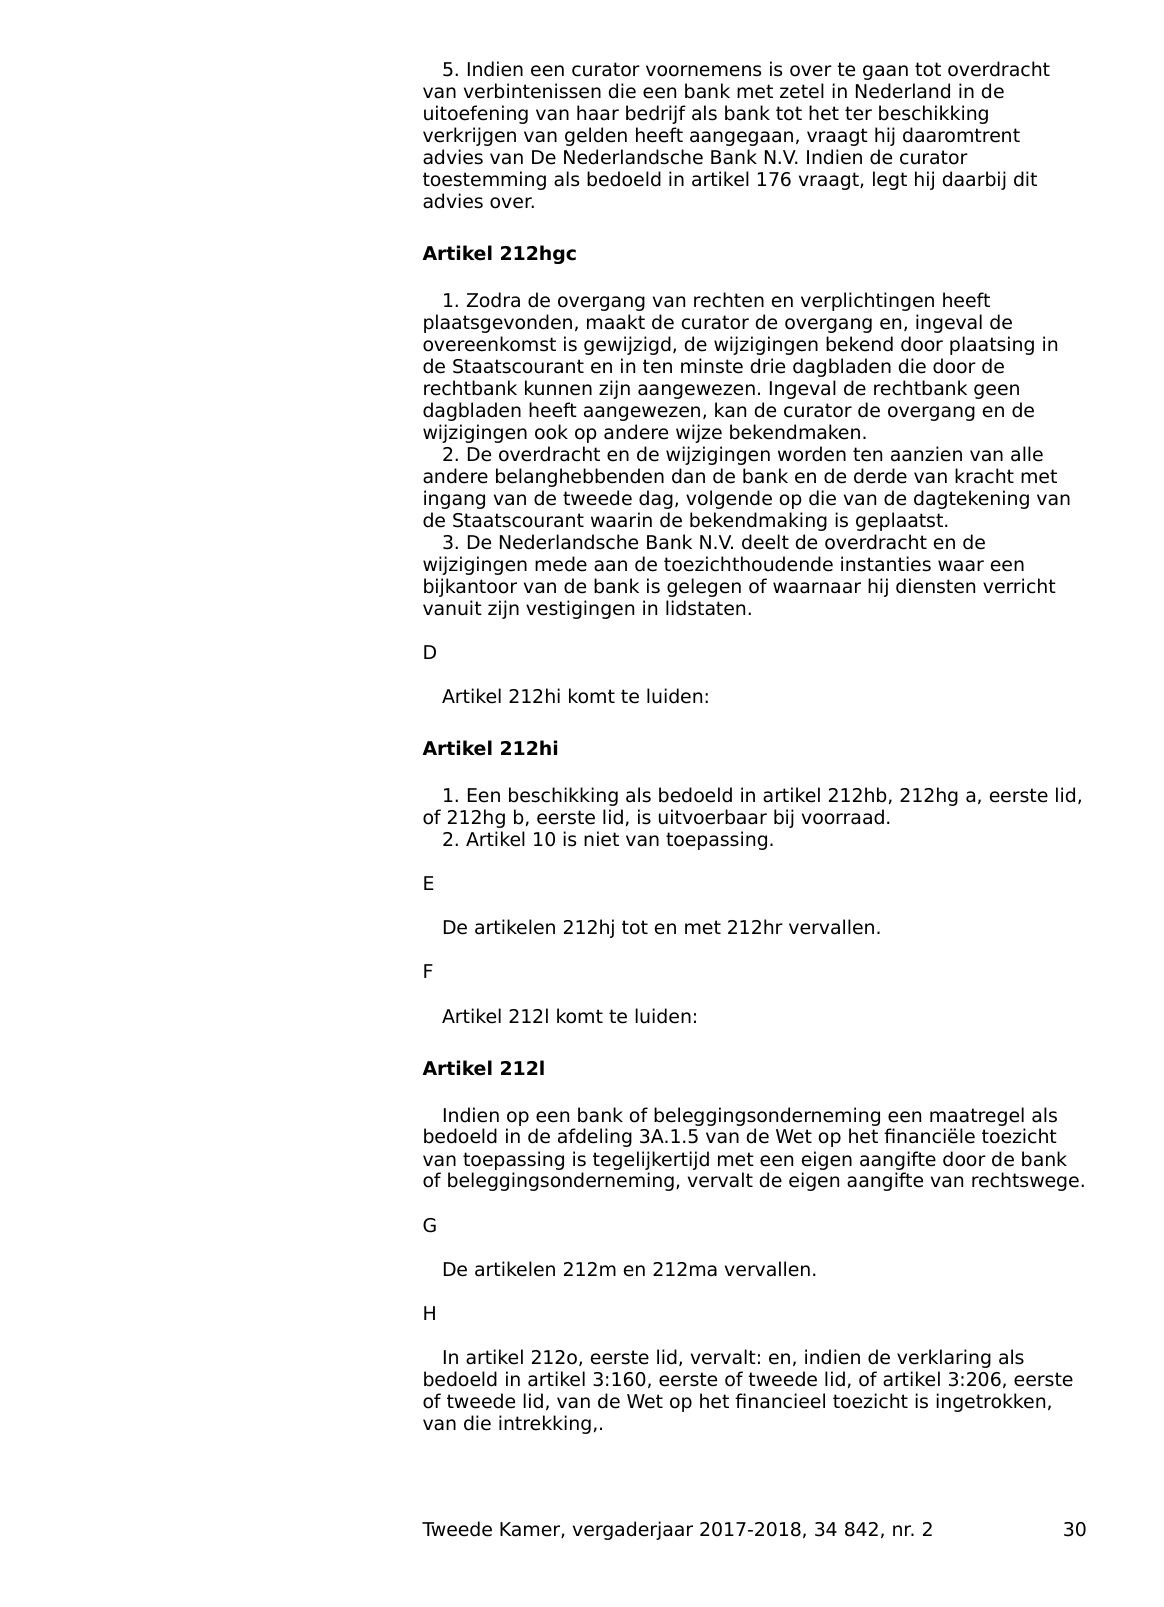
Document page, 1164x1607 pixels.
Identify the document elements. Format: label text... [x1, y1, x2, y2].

text Indien op een bank of beleggingsonderneming een maatregel als bedoeld in de afdeling 3A.1.5 van de Wet op het financiële toezicht van toepassing is tegelijkertijd met een eigen aangifte door de bank of beleggingsonderneming, vervalt de eigen aangifte van rechtswege. [422, 1104, 1087, 1192]
subtitle Artikel 212hi [422, 738, 1087, 760]
text G [422, 1214, 1087, 1237]
text 1. Zodra de overgang van rechten en verplichtingen heeft plaatsgevonden, maakt de curator de overgang en, ingeval de overeenkomst is gewijzigd, de wijzigingen bekend door plaatsing in de Staatscourant en in ten minste drie dagbladen die door de rechtbank kunnen zijn aangewezen. Ingeval de rechtbank geen dagbladen heeft aangewezen, kan de curator de overgang en de wijzigingen ook op andere wijze bekendmaken. [422, 290, 1087, 444]
subtitle Artikel 212l [422, 1057, 1087, 1079]
text 3. De Nederlandsche Bank N.V. deelt de overdracht en de wijzigingen mede aan de toezichthoudende instanties waar een bijkantoor van de bank is gelegen of waarnaar hij diensten verricht vanuit zijn vestigingen in lidstaten. [422, 532, 1087, 619]
text D [422, 642, 1087, 664]
text In artikel 212o, eerste lid, vervalt: en, indien de verklaring als bedoeld in artikel 3:160, eerste of tweede lid, of artikel 3:206, eerste of tweede lid, van de Wet op het financieel toezicht is ingetrokken, van die intrekking,. [422, 1347, 1087, 1435]
text E [422, 873, 1087, 895]
text H [422, 1303, 1087, 1325]
text 5. Indien een curator voornemens is over te gaan tot overdracht van verbintenissen die een bank met zetel in Nederland in de uitoefening van haar bedrijf als bank tot het ter beschikking verkrijgen van gelden heeft aangegaan, vraagt hij daaromtrent advies van De Nederlandsche Bank N.V. Indien de curator toestemming als bedoeld in artikel 176 vraagt, legt hij daarbij dit advies over. [422, 59, 1087, 213]
text F [422, 961, 1087, 983]
text Artikel 212l komt te luiden: [422, 1006, 1087, 1027]
text 2. Artikel 10 is niet van toepassing. [422, 829, 1087, 851]
text De artikelen 212hj tot en met 212hr vervallen. [422, 917, 1087, 939]
text 2. De overdracht en de wijzigingen worden ten aanzien van alle andere belanghebbenden dan de bank en de derde van kracht met ingang van de tweede dag, volgende op die van de dagtekening van de Staatscourant waarin de bekendmaking is geplaatst. [422, 444, 1087, 532]
text Artikel 212hi komt te luiden: [422, 686, 1087, 708]
text De artikelen 212m en 212ma vervallen. [422, 1259, 1087, 1281]
subtitle Artikel 212hgc [422, 243, 1087, 265]
text 1. Een beschikking als bedoeld in artikel 212hb, 212hg a, eerste lid, of 212hg b, eerste lid, is uitvoerbaar bij voorraad. [422, 785, 1087, 829]
